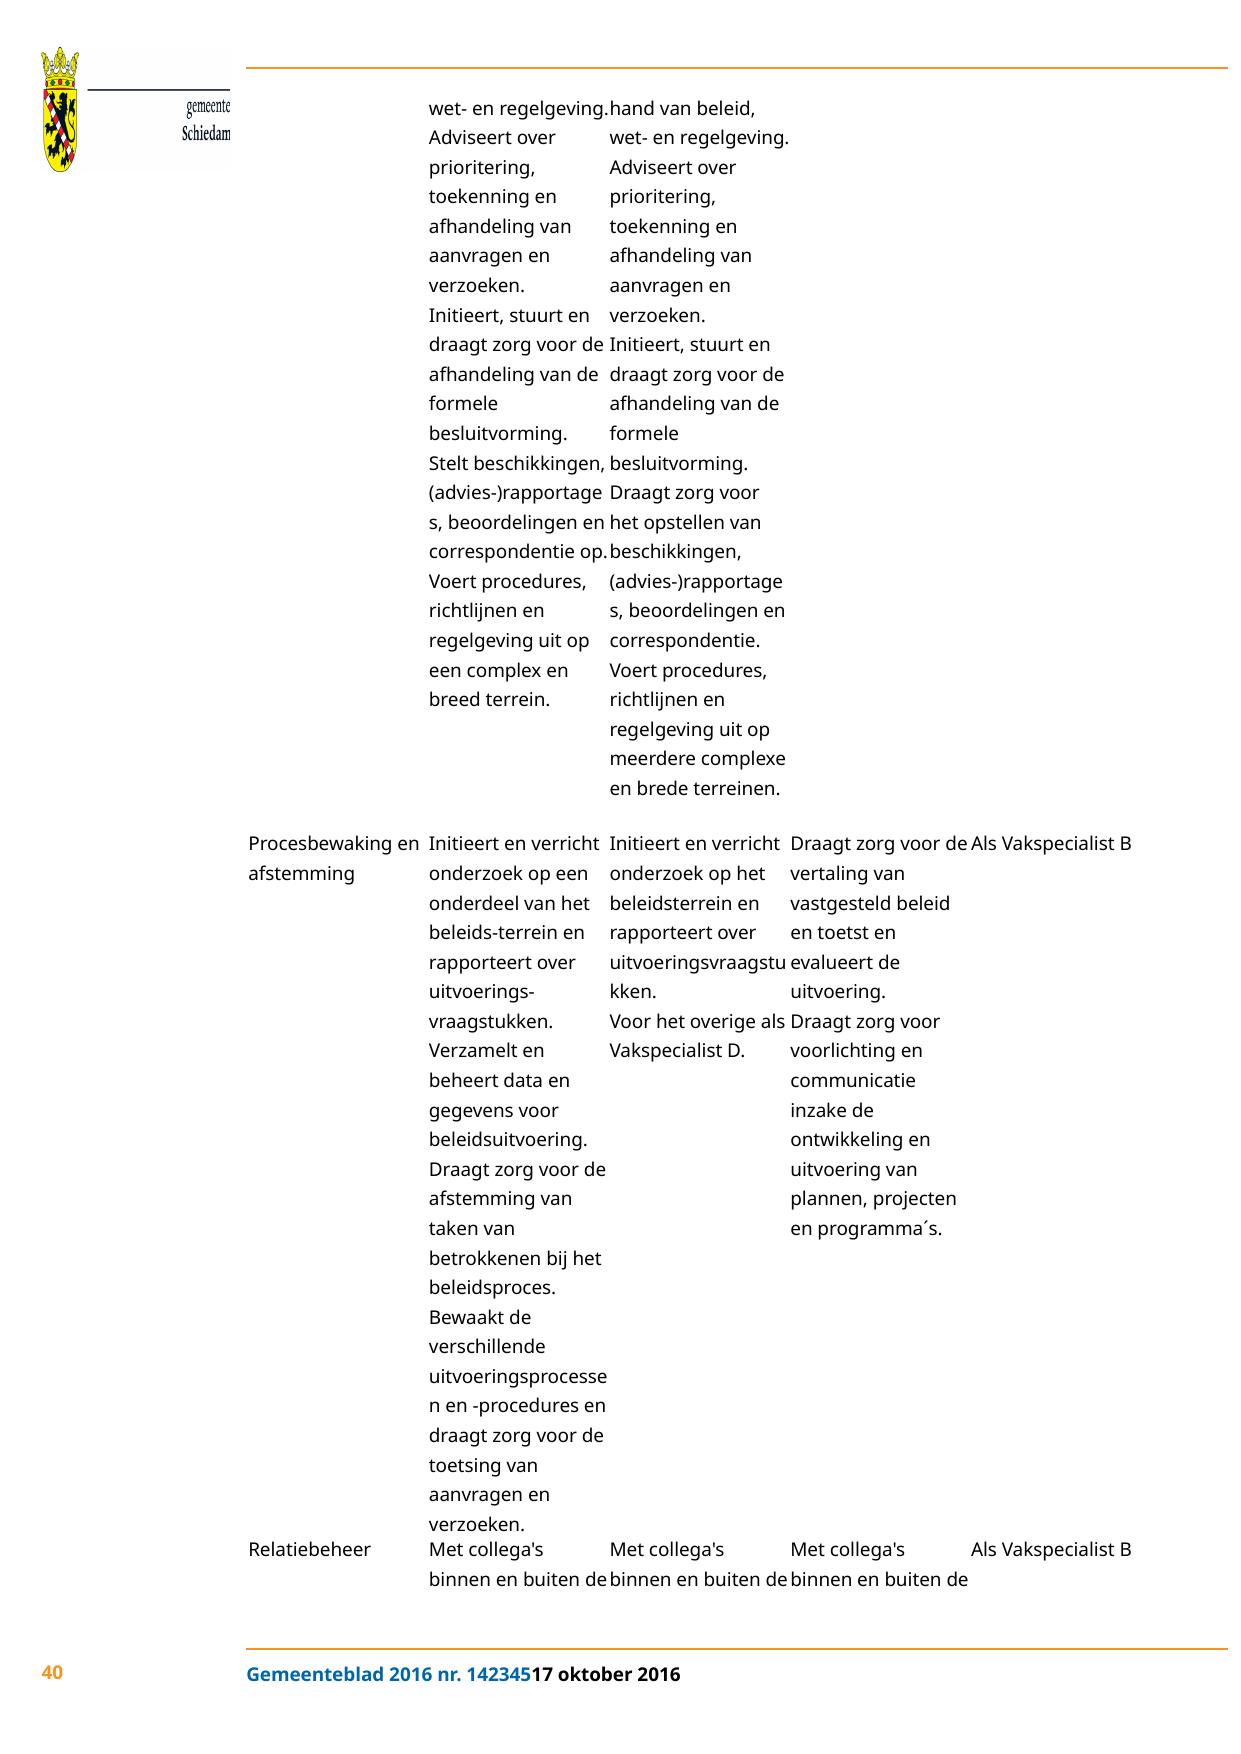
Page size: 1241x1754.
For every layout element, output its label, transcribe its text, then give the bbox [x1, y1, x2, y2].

table_cell hand van beleid, wet- en regelgeving. Adviseert over prioritering, toekenning en afhandeling van aanvragen en verzoeken. Initieert, stuurt en draagt zorg voor de afhandeling van de formele besluitvorming. Draagt zorg voor het opstellen van beschikkingen, (advies-)rapportages, beoordelingen en correspondentie. Voert procedures, richtlijnen en regelgeving uit op meerdere complexe en brede terreinen. [609, 95, 790, 831]
table_cell wet- en regelgeving. Adviseert over prioritering, toekenning en afhandeling van aanvragen en verzoeken. Initieert, stuurt en draagt zorg voor de afhandeling van de formele besluitvorming. Stelt beschikkingen, (advies-)rapportages, beoordelingen en correspondentie op. Voert procedures, richtlijnen en regelgeving uit op een complex en breed terrein. [429, 95, 609, 831]
table_cell Initieert en verricht onderzoek op een onderdeel van het beleids-terrein en rapporteert over uitvoerings-vraagstukken. Verzamelt en beheert data en gegevens voor beleidsuitvoering. Draagt zorg voor de afstemming van taken van betrokkenen bij het beleidsproces. Bewaakt de verschillende uitvoeringsprocessen en -procedures en draagt zorg voor de toetsing van aanvragen en verzoeken. [429, 831, 609, 1537]
picture [41, 47, 231, 172]
table_cell Initieert en verricht onderzoek op het beleidsterrein en rapporteert over uitvoeringsvraagstukken. Voor het overige als Vakspecialist D. [609, 831, 790, 1537]
table_cell [971, 95, 1152, 831]
table_cell Relatiebeheer [248, 1537, 429, 1592]
table_cell Met collega's binnen en buiten de [609, 1537, 790, 1592]
table_cell Met collega's binnen en buiten de [429, 1537, 609, 1592]
table_cell Met collega's binnen en buiten de [790, 1537, 971, 1592]
table_cell Als Vakspecialist B [971, 831, 1152, 1537]
table_cell Draagt zorg voor de vertaling van vastgesteld beleid en toetst en evalueert de uitvoering. Draagt zorg voor voorlichting en communicatie inzake de ontwikkeling en uitvoering van plannen, projecten en programma´s. [790, 831, 971, 1537]
table_cell [790, 95, 971, 831]
table_cell Als Vakspecialist B [971, 1537, 1152, 1592]
table_cell Procesbewaking en afstemming [248, 831, 429, 1537]
table_cell [248, 95, 429, 831]
